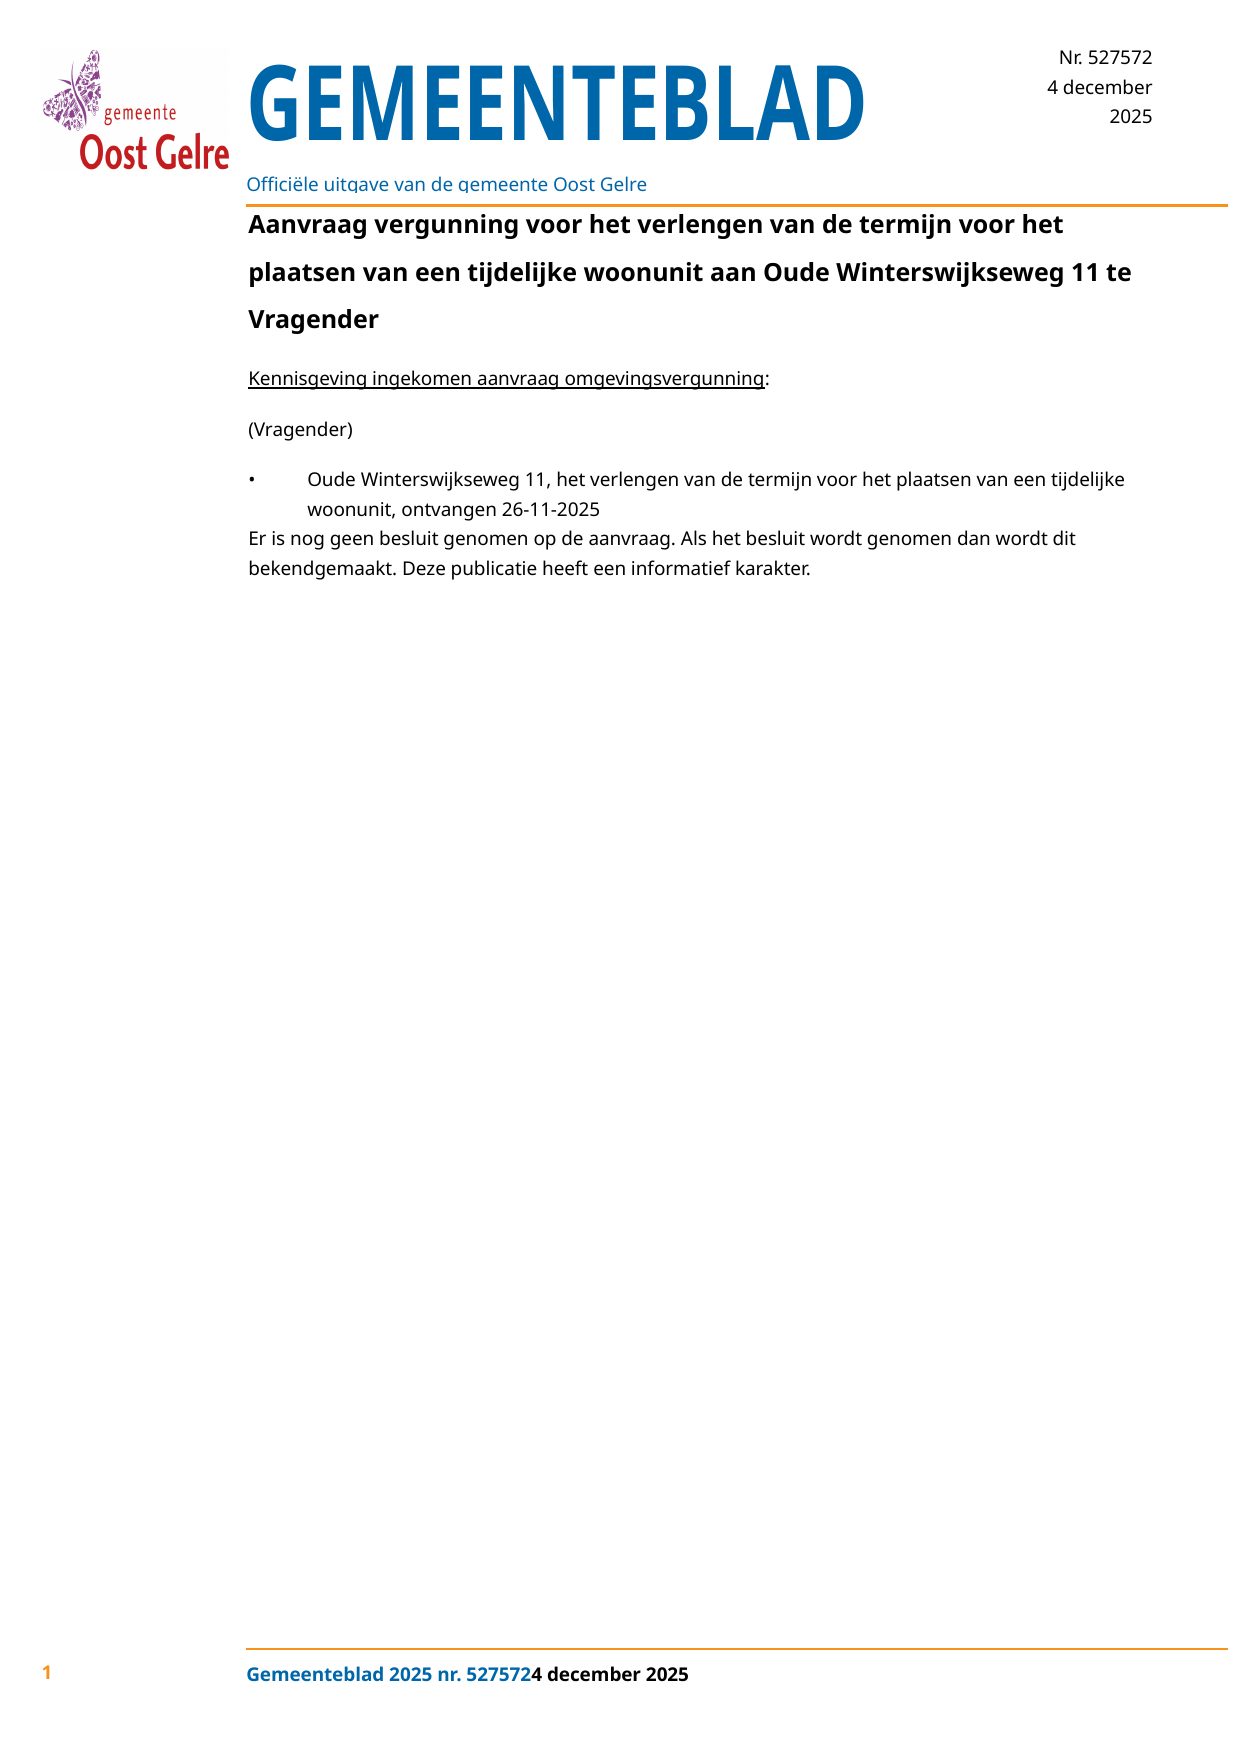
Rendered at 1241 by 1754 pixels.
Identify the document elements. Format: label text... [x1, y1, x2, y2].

picture [41, 47, 231, 172]
text Er is nog geen besluit genomen op de aanvraag. Als het besluit wordt genomen dan wordt dit bekendgemaakt. Deze publicatie heeft een informatief karakter. [248, 526, 1152, 581]
list Oude Winterswijkseweg 11, het verlengen van de termijn voor het plaatsen van een tijdelijke woonunit, ontvangen 26-11-2025 [248, 466, 1152, 522]
text (Vragender) [248, 416, 1152, 442]
text Aanvraag vergunning voor het verlengen van de termijn voor het plaatsen van een tijdelijke woonunit aan Oude Winterswijkseweg 11 te Vragender [248, 207, 1152, 336]
text Kennisgeving ingekomen aanvraag omgevingsvergunning: [248, 366, 1152, 391]
